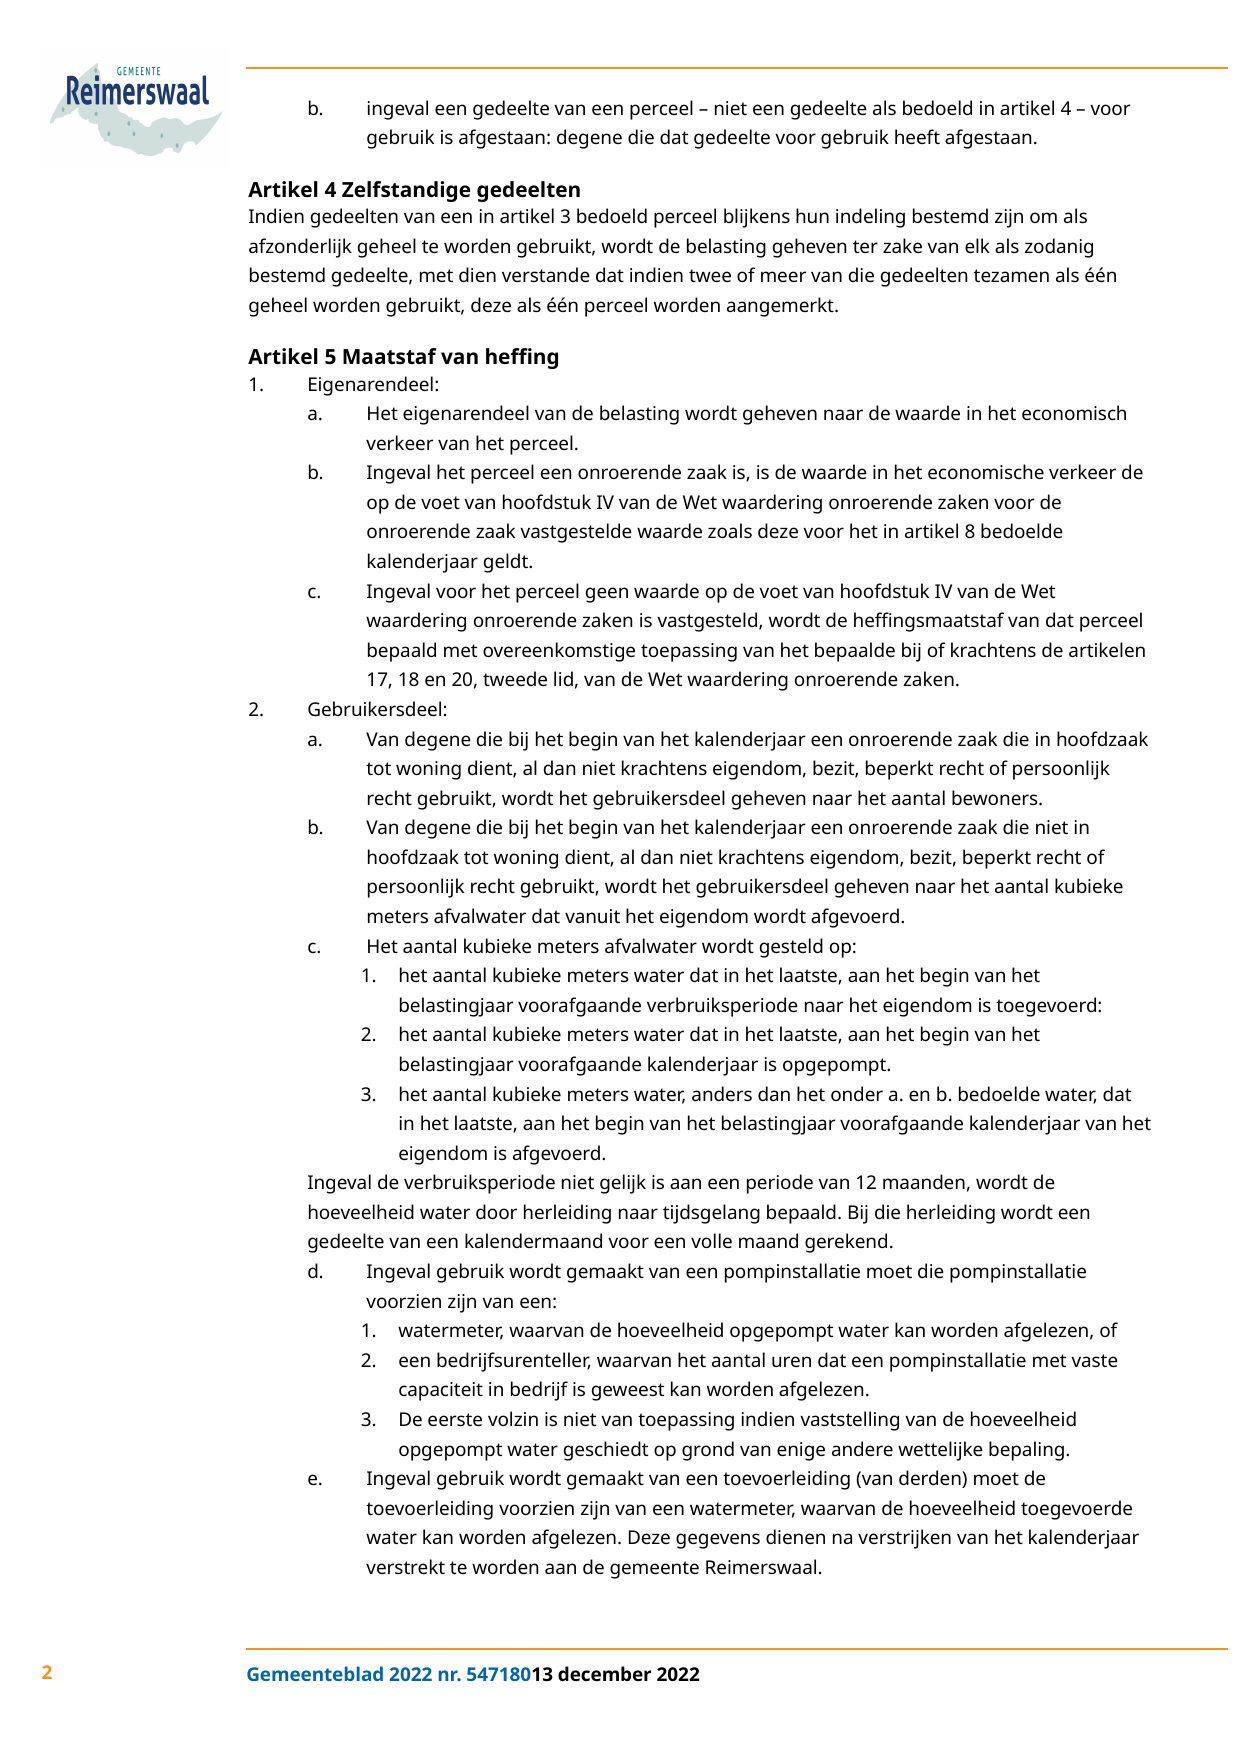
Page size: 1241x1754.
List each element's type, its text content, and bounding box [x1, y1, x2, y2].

list Ingeval de verbruiksperiode niet gelijk is aan een periode van 12 maanden, wordt de hoeveelheid water door herleiding naar tijdsgelang bepaald. Bij die herleiding wordt een gedeelte van een kalendermaand voor een volle maand gerekend. [248, 1169, 1152, 1254]
list Ingeval gebruik wordt gemaakt van een pompinstallatie moet die pompinstallatie voorzien zijn van een: [307, 1258, 1152, 1314]
list het aantal kubieke meters water dat in het laatste, aan het begin van het belastingjaar voorafgaande kalenderjaar is opgepompt. [361, 1022, 1152, 1077]
picture [41, 47, 231, 172]
text Artikel 4 Zelfstandige gedeelten [248, 175, 1152, 203]
list De eerste volzin is niet van toepassing indien vaststelling van de hoeveelheid opgepompt water geschiedt op grond van enige andere wettelijke bepaling. [361, 1406, 1152, 1462]
text Indien gedeelten van een in artikel 3 bedoeld perceel blijkens hun indeling bestemd zijn om als afzonderlijk geheel te worden gebruikt, wordt de belasting geheven ter zake van elk als zodanig bestemd gedeelte, met dien verstande dat indien twee of meer van die gedeelten tezamen als één geheel worden gebruikt, deze als één perceel worden aangemerkt. [248, 203, 1152, 318]
list Van degene die bij het begin van het kalenderjaar een onroerende zaak die in hoofdzaak tot woning dient, al dan niet krachtens eigendom, bezit, beperkt recht of persoonlijk recht gebruikt, wordt het gebruikersdeel geheven naar het aantal bewoners. [307, 726, 1152, 811]
list watermeter, waarvan de hoeveelheid opgepompt water kan worden afgelezen, of [361, 1317, 1152, 1343]
list ingeval een gedeelte van een perceel – niet een gedeelte als bedoeld in artikel 4 – voor gebruik is afgestaan: degene die dat gedeelte voor gebruik heeft afgestaan. [307, 95, 1152, 150]
list het aantal kubieke meters water, anders dan het onder a. en b. bedoelde water, dat in het laatste, aan het begin van het belastingjaar voorafgaande kalenderjaar van het eigendom is afgevoerd. [361, 1081, 1152, 1166]
list Ingeval het perceel een onroerende zaak is, is de waarde in het economische verkeer de op de voet van hoofdstuk IV van de Wet waardering onroerende zaken voor de onroerende zaak vastgestelde waarde zoals deze voor het in artikel 8 bedoelde kalenderjaar geldt. [307, 459, 1152, 574]
list Het aantal kubieke meters afvalwater wordt gesteld op: [307, 933, 1152, 959]
text Artikel 5 Maatstaf van heffing [248, 342, 1152, 371]
list een bedrijfsurenteller, waarvan het aantal uren dat een pompinstallatie met vaste capaciteit in bedrijf is geweest kan worden afgelezen. [361, 1347, 1152, 1402]
list Gebruikersdeel: [248, 696, 1152, 722]
list Het eigenarendeel van de belasting wordt geheven naar de waarde in het economisch verkeer van het perceel. [307, 400, 1152, 456]
list het aantal kubieke meters water dat in het laatste, aan het begin van het belastingjaar voorafgaande verbruiksperiode naar het eigendom is toegevoerd: [361, 962, 1152, 1018]
list Van degene die bij het begin van het kalenderjaar een onroerende zaak die niet in hoofdzaak tot woning dient, al dan niet krachtens eigendom, bezit, beperkt recht of persoonlijk recht gebruikt, wordt het gebruikersdeel geheven naar het aantal kubieke meters afvalwater dat vanuit het eigendom wordt afgevoerd. [307, 814, 1152, 929]
list Ingeval gebruik wordt gemaakt van een toevoerleiding (van derden) moet de toevoerleiding voorzien zijn van een watermeter, waarvan de hoeveelheid toegevoerde water kan worden afgelezen. Deze gegevens dienen na verstrijken van het kalenderjaar verstrekt te worden aan de gemeente Reimerswaal. [307, 1465, 1152, 1580]
list Ingeval voor het perceel geen waarde op de voet van hoofdstuk IV van de Wet waardering onroerende zaken is vastgesteld, wordt de heffingsmaatstaf van dat perceel bepaald met overeenkomstige toepassing van het bepaalde bij of krachtens de artikelen 17, 18 en 20, tweede lid, van de Wet waardering onroerende zaken. [307, 578, 1152, 692]
list Eigenarendeel: [248, 371, 1152, 397]
